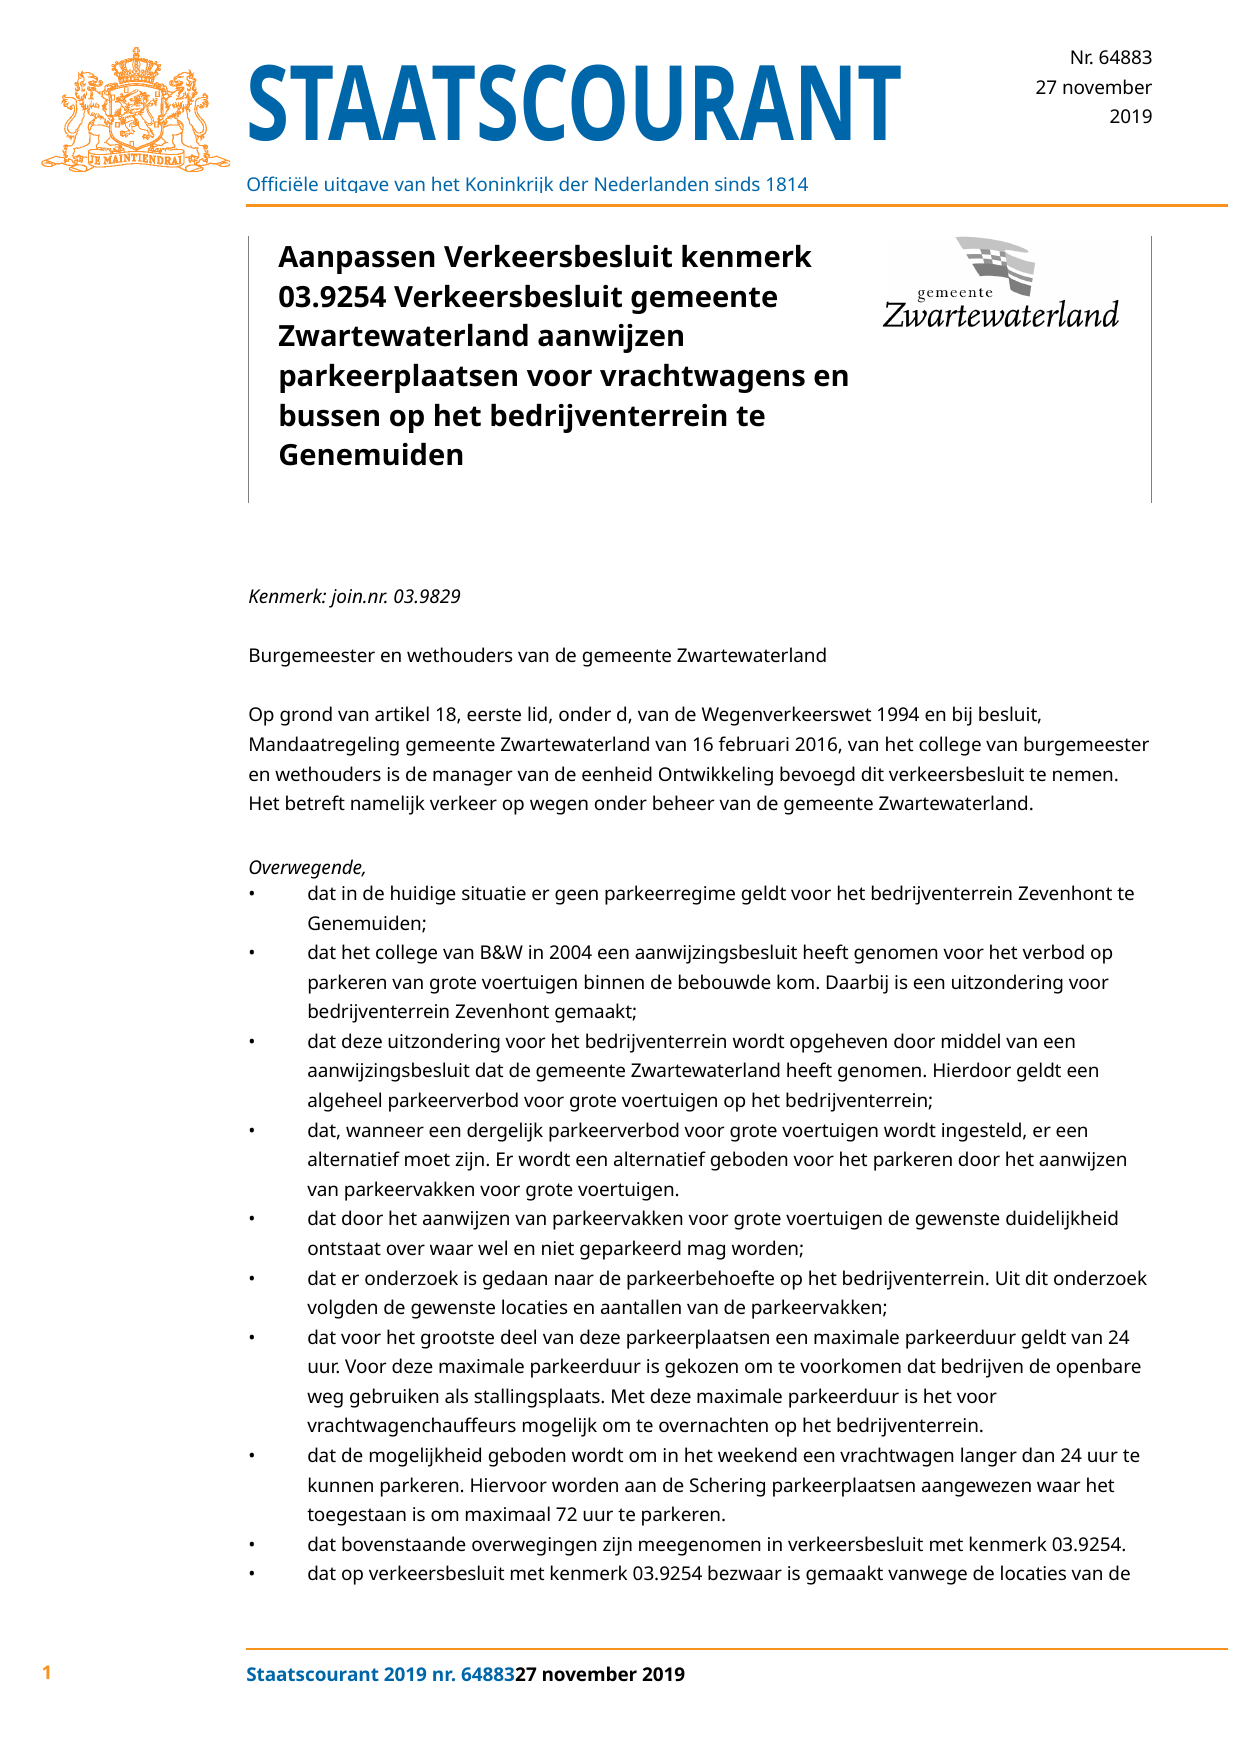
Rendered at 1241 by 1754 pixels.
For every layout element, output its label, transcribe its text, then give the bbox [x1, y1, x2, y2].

list dat er onderzoek is gedaan naar de parkeerbehoefte op het bedrijventerrein. Uit dit onderzoek volgden de gewenste locaties en aantallen van de parkeervakken; [248, 1265, 1152, 1320]
list dat in de huidige situatie er geen parkeerregime geldt voor het bedrijventerrein Zevenhont te Genemuiden; [248, 880, 1152, 935]
text Overwegende, [248, 854, 1152, 880]
table_header [850, 236, 1151, 503]
list dat deze uitzondering voor het bedrijventerrein wordt opgeheven door middel van een aanwijzingsbesluit dat de gemeente Zwartewaterland heeft genomen. Hierdoor geldt een algeheel parkeerverbod voor grote voertuigen op het bedrijventerrein; [248, 1028, 1152, 1113]
text Burgemeester en wethouders van de gemeente Zwartewaterland [248, 642, 1152, 668]
picture [41, 47, 231, 172]
text Op grond van artikel 18, eerste lid, onder d, van de Wegenverkeerswet 1994 en bij besluit, Mandaatregeling gemeente Zwartewaterland van 16 februari 2016, van het college van burgemeester en wethouders is de manager van de eenheid Ontwikkeling bevoegd dit verkeersbesluit te nemen. Het betreft namelijk verkeer op wegen onder beheer van de gemeente Zwartewaterland. [248, 702, 1152, 816]
list dat bovenstaande overwegingen zijn meegenomen in verkeersbesluit met kenmerk 03.9254. [248, 1531, 1152, 1557]
text Kenmerk: join.nr. 03.9829 [248, 583, 1152, 609]
list dat voor het grootste deel van deze parkeerplaatsen een maximale parkeerduur geldt van 24 uur. Voor deze maximale parkeerduur is gekozen om te voorkomen dat bedrijven de openbare weg gebruiken als stallingsplaats. Met deze maximale parkeerduur is het voor vrachtwagenchauffeurs mogelijk om te overnachten op het bedrijventerrein. [248, 1324, 1152, 1438]
list dat, wanneer een dergelijk parkeerverbod voor grote voertuigen wordt ingesteld, er een alternatief moet zijn. Er wordt een alternatief geboden voor het parkeren door het aanwijzen van parkeervakken voor grote voertuigen. [248, 1117, 1152, 1202]
table_header Aanpassen Verkeersbesluit kenmerk 03.9254 Verkeersbesluit gemeente Zwartewaterland aanwijzen parkeerplaatsen voor vrachtwagens en bussen op het bedrijventerrein te Genemuiden [249, 236, 850, 503]
list dat door het aanwijzen van parkeervakken voor grote voertuigen de gewenste duidelijkheid ontstaat over waar wel en niet geparkeerd mag worden; [248, 1206, 1152, 1261]
picture [882, 236, 1119, 327]
list dat de mogelijkheid geboden wordt om in het weekend een vrachtwagen langer dan 24 uur te kunnen parkeren. Hiervoor worden aan de Schering parkeerplaatsen aangewezen waar het toegestaan is om maximaal 72 uur te parkeren. [248, 1442, 1152, 1527]
list dat op verkeersbesluit met kenmerk 03.9254 bezwaar is gemaakt vanwege de locaties van de [248, 1561, 1152, 1586]
list dat het college van B&W in 2004 een aanwijzingsbesluit heeft genomen voor het verbod op parkeren van grote voertuigen binnen de bebouwde kom. Daarbij is een uitzondering voor bedrijventerrein Zevenhont gemaakt; [248, 939, 1152, 1024]
